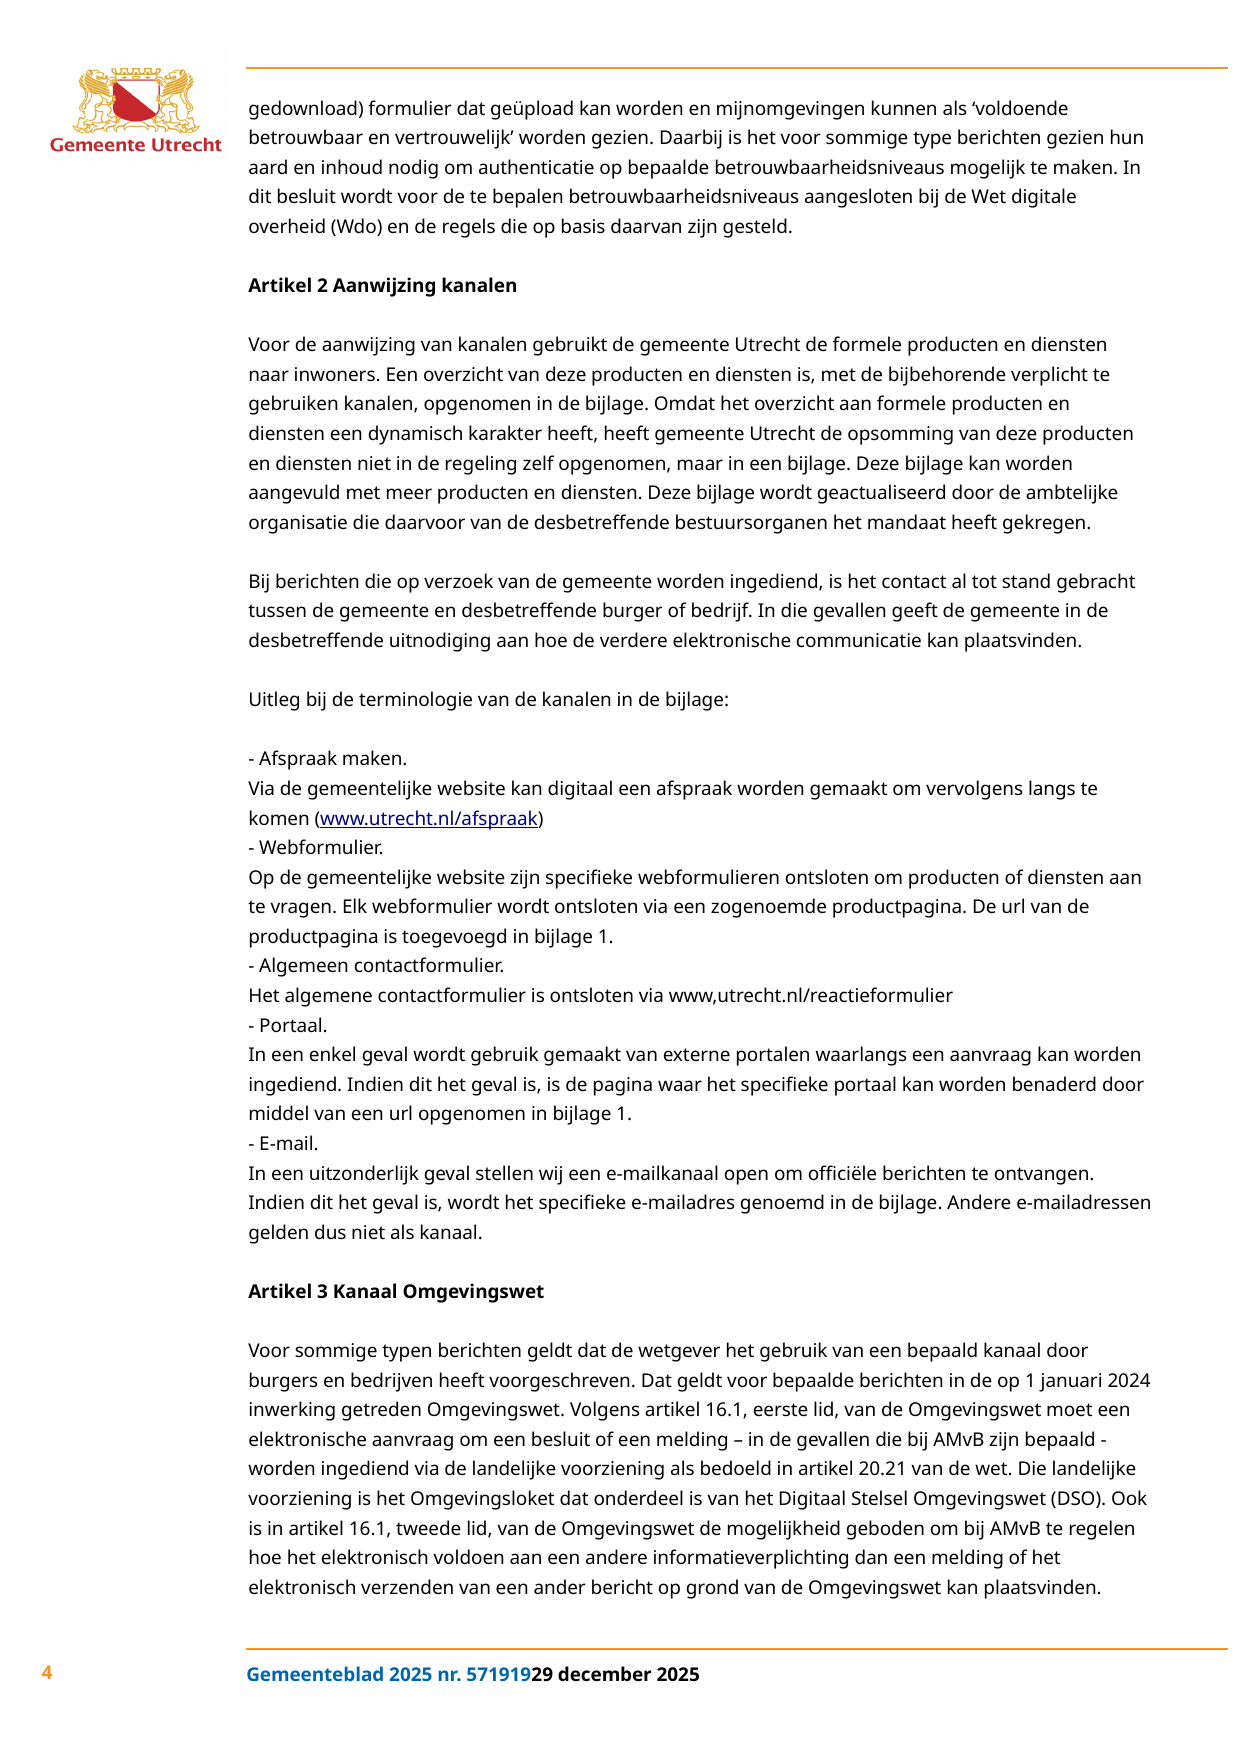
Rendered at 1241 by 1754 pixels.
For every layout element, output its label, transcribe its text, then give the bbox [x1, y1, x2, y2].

text Het algemene contactformulier is ontsloten via www,utrecht.nl/reactieformulier [248, 982, 1152, 1008]
text - Webformulier. [248, 834, 1152, 860]
text Bij berichten die op verzoek van de gemeente worden ingediend, is het contact al tot stand gebracht tussen de gemeente en desbetreffende burger of bedrijf. In die gevallen geeft de gemeente in de desbetreffende uitnodiging aan hoe de verdere elektronische communicatie kan plaatsvinden. [248, 568, 1152, 653]
text - Portaal. [248, 1012, 1152, 1038]
text Op de gemeentelijke website zijn specifieke webformulieren ontsloten om producten of diensten aan te vragen. Elk webformulier wordt ontsloten via een zogenoemde productpagina. De url van de productpagina is toegevoegd in bijlage 1. [248, 864, 1152, 949]
text Via de gemeentelijke website kan digitaal een afspraak worden gemaakt om vervolgens langs te komen (www.utrecht.nl/afspraak) [248, 775, 1152, 831]
text In een uitzonderlijk geval stellen wij een e-mailkanaal open om officiële berichten te ontvangen. Indien dit het geval is, wordt het specifieke e-mailadres genoemd in de bijlage. Andere e-mailadressen gelden dus niet als kanaal. [248, 1160, 1152, 1245]
picture [41, 47, 231, 172]
text Voor de aanwijzing van kanalen gebruikt de gemeente Utrecht de formele producten en diensten naar inwoners. Een overzicht van deze producten en diensten is, met de bijbehorende verplicht te gebruiken kanalen, opgenomen in de bijlage. Omdat het overzicht aan formele producten en diensten een dynamisch karakter heeft, heeft gemeente Utrecht de opsomming van deze producten en diensten niet in de regeling zelf opgenomen, maar in een bijlage. Deze bijlage kan worden aangevuld met meer producten en diensten. Deze bijlage wordt geactualiseerd door de ambtelijke organisatie die daarvoor van de desbetreffende bestuursorganen het mandaat heeft gekregen. [248, 331, 1152, 535]
text Uitleg bij de terminologie van de kanalen in de bijlage: [248, 686, 1152, 712]
text In een enkel geval wordt gebruik gemaakt van externe portalen waarlangs een aanvraag kan worden ingediend. Indien dit het geval is, is de pagina waar het specifieke portaal kan worden benaderd door middel van een url opgenomen in bijlage 1. [248, 1041, 1152, 1126]
text gedownload) formulier dat geüpload kan worden en mijnomgevingen kunnen als ‘voldoende betrouwbaar en vertrouwelijk’ worden gezien. Daarbij is het voor sommige type berichten gezien hun aard en inhoud nodig om authenticatie op bepaalde betrouwbaarheidsniveaus mogelijk te maken. In dit besluit wordt voor de te bepalen betrouwbaarheidsniveaus aangesloten bij de Wet digitale overheid (Wdo) en de regels die op basis daarvan zijn gesteld. [248, 95, 1152, 239]
text - Afspraak maken. [248, 746, 1152, 771]
text - E-mail. [248, 1130, 1152, 1156]
text Voor sommige typen berichten geldt dat de wetgever het gebruik van een bepaald kanaal door burgers en bedrijven heeft voorgeschreven. Dat geldt voor bepaalde berichten in de op 1 januari 2024 inwerking getreden Omgevingswet. Volgens artikel 16.1, eerste lid, van de Omgevingswet moet een elektronische aanvraag om een besluit of een melding – in de gevallen die bij AMvB zijn bepaald - worden ingediend via de landelijke voorziening als bedoeld in artikel 20.21 van de wet. Die landelijke voorziening is het Omgevingsloket dat onderdeel is van het Digitaal Stelsel Omgevingswet (DSO). Ook is in artikel 16.1, tweede lid, van de Omgevingswet de mogelijkheid geboden om bij AMvB te regelen hoe het elektronisch voldoen aan een andere informatieverplichting dan een melding of het elektronisch verzenden van een ander bericht op grond van de Omgevingswet kan plaatsvinden. [248, 1337, 1152, 1600]
text - Algemeen contactformulier. [248, 953, 1152, 978]
text Artikel 3 Kanaal Omgevingswet [248, 1278, 1152, 1304]
text Artikel 2 Aanwijzing kanalen [248, 272, 1152, 298]
